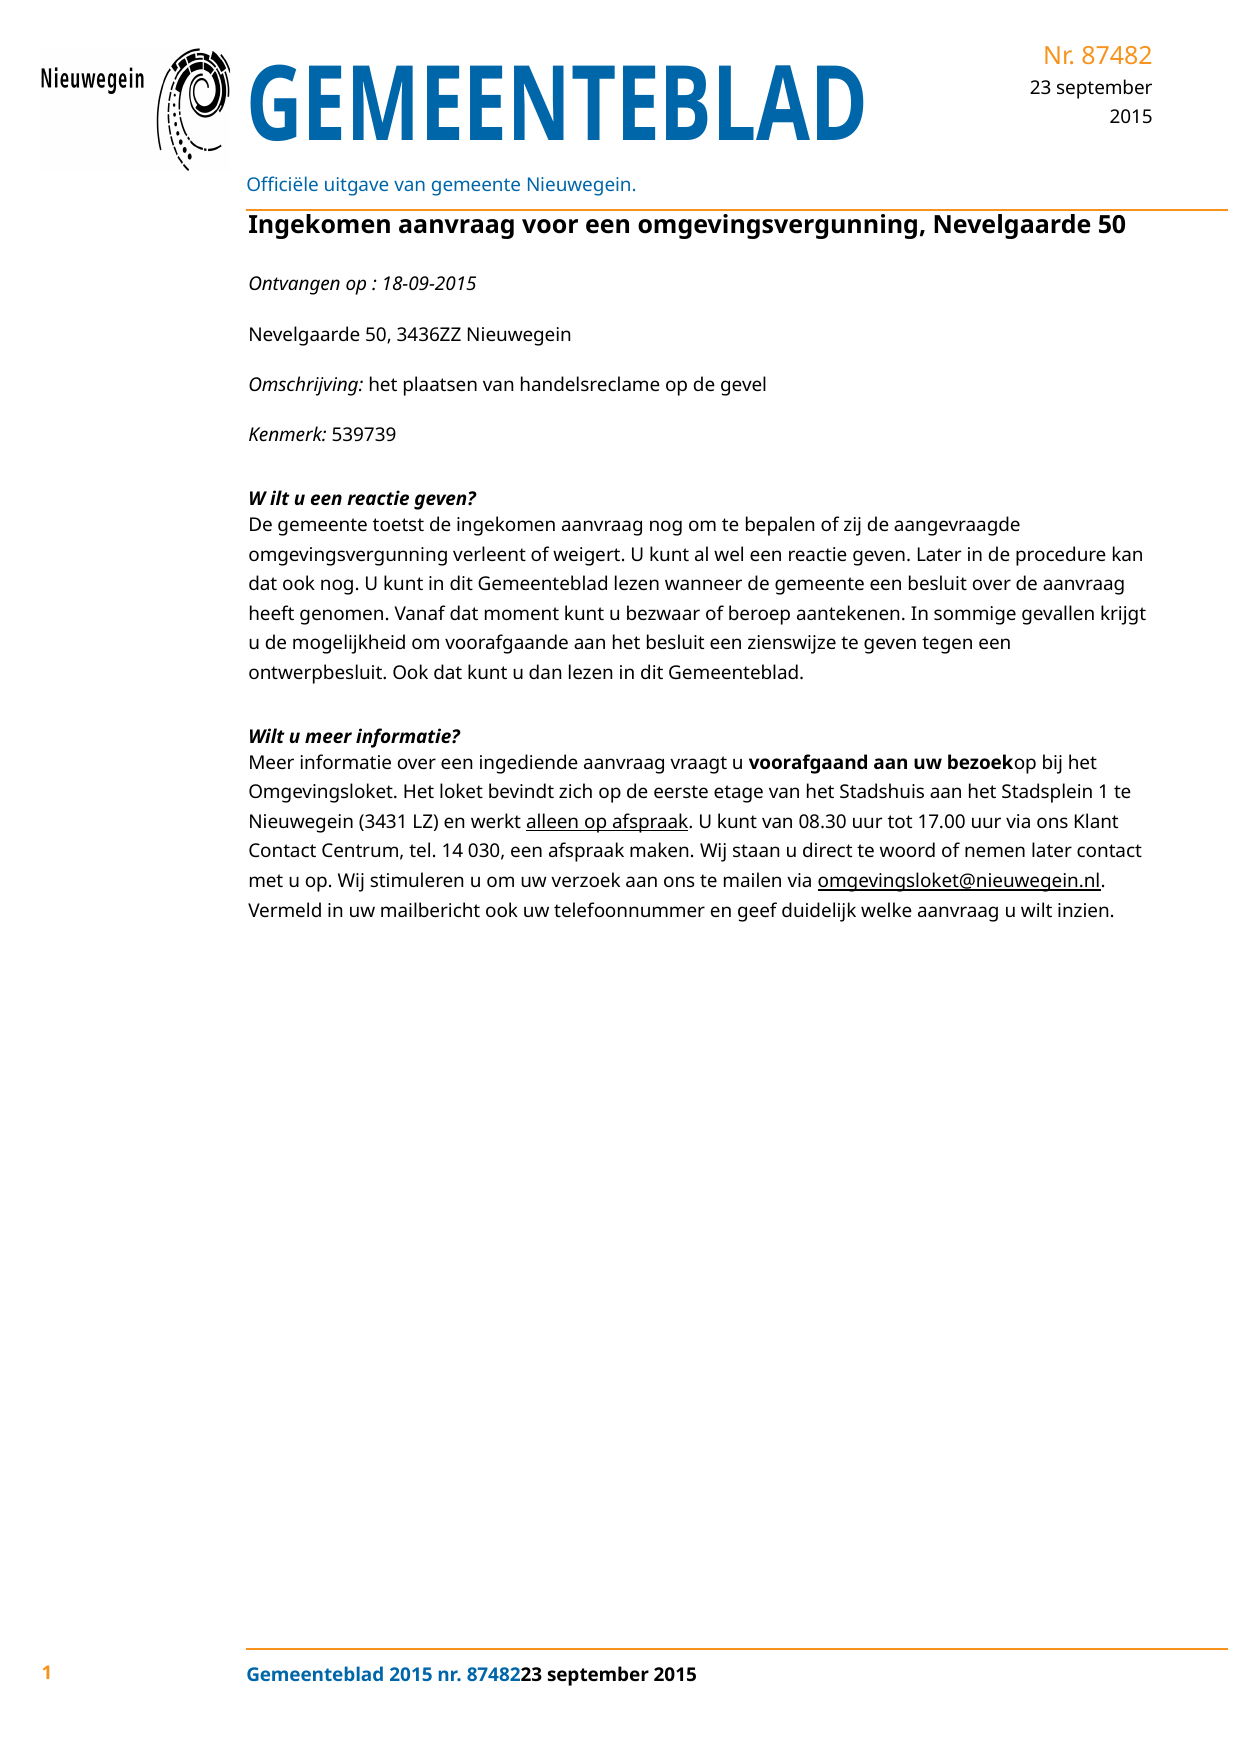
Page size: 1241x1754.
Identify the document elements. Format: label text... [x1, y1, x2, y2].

text Omschrijving: het plaatsen van handelsreclame op de gevel [248, 371, 1152, 397]
picture [41, 47, 231, 172]
text De gemeente toetst de ingekomen aanvraag nog om te bepalen of zij de aangevraagde omgevingsvergunning verleent of weigert. U kunt al wel een reactie geven. Later in de procedure kan dat ook nog. U kunt in dit Gemeenteblad lezen wanneer de gemeente een besluit over de aanvraag heeft genomen. Vanaf dat moment kunt u bezwaar of beroep aantekenen. In sommige gevallen krijgt u de mogelijkheid om voorafgaande aan het besluit een zienswijze te geven tegen een ontwerpbesluit. Ook dat kunt u dan lezen in dit Gemeenteblad. [248, 511, 1152, 685]
text Wilt u meer informatie? [248, 723, 1152, 749]
text W ilt u een reactie geven? [248, 486, 1152, 511]
text Ontvangen op : 18-09-2015 [248, 270, 1152, 296]
text Meer informatie over een ingediende aanvraag vraagt u voorafgaand aan uw bezoekop bij het Omgevingsloket. Het loket bevindt zich op de eerste etage van het Stadshuis aan het Stadsplein 1 te Nieuwegein (3431 LZ) en werkt alleen op afspraak. U kunt van 08.30 uur tot 17.00 uur via ons Klant Contact Centrum, tel. 14 030, een afspraak maken. Wij staan u direct te woord of nemen later contact met u op. Wij stimuleren u om uw verzoek aan ons te mailen via omgevingsloket@nieuwegein.nl. Vermeld in uw mailbericht ook uw telefoonnummer en geef duidelijk welke aanvraag u wilt inzien. [248, 749, 1152, 922]
text Nevelgaarde 50, 3436ZZ Nieuwegein [248, 321, 1152, 346]
text Ingekomen aanvraag voor een omgevingsvergunning, Nevelgaarde 50 [248, 211, 1152, 241]
text Kenmerk: 539739 [248, 422, 1152, 447]
